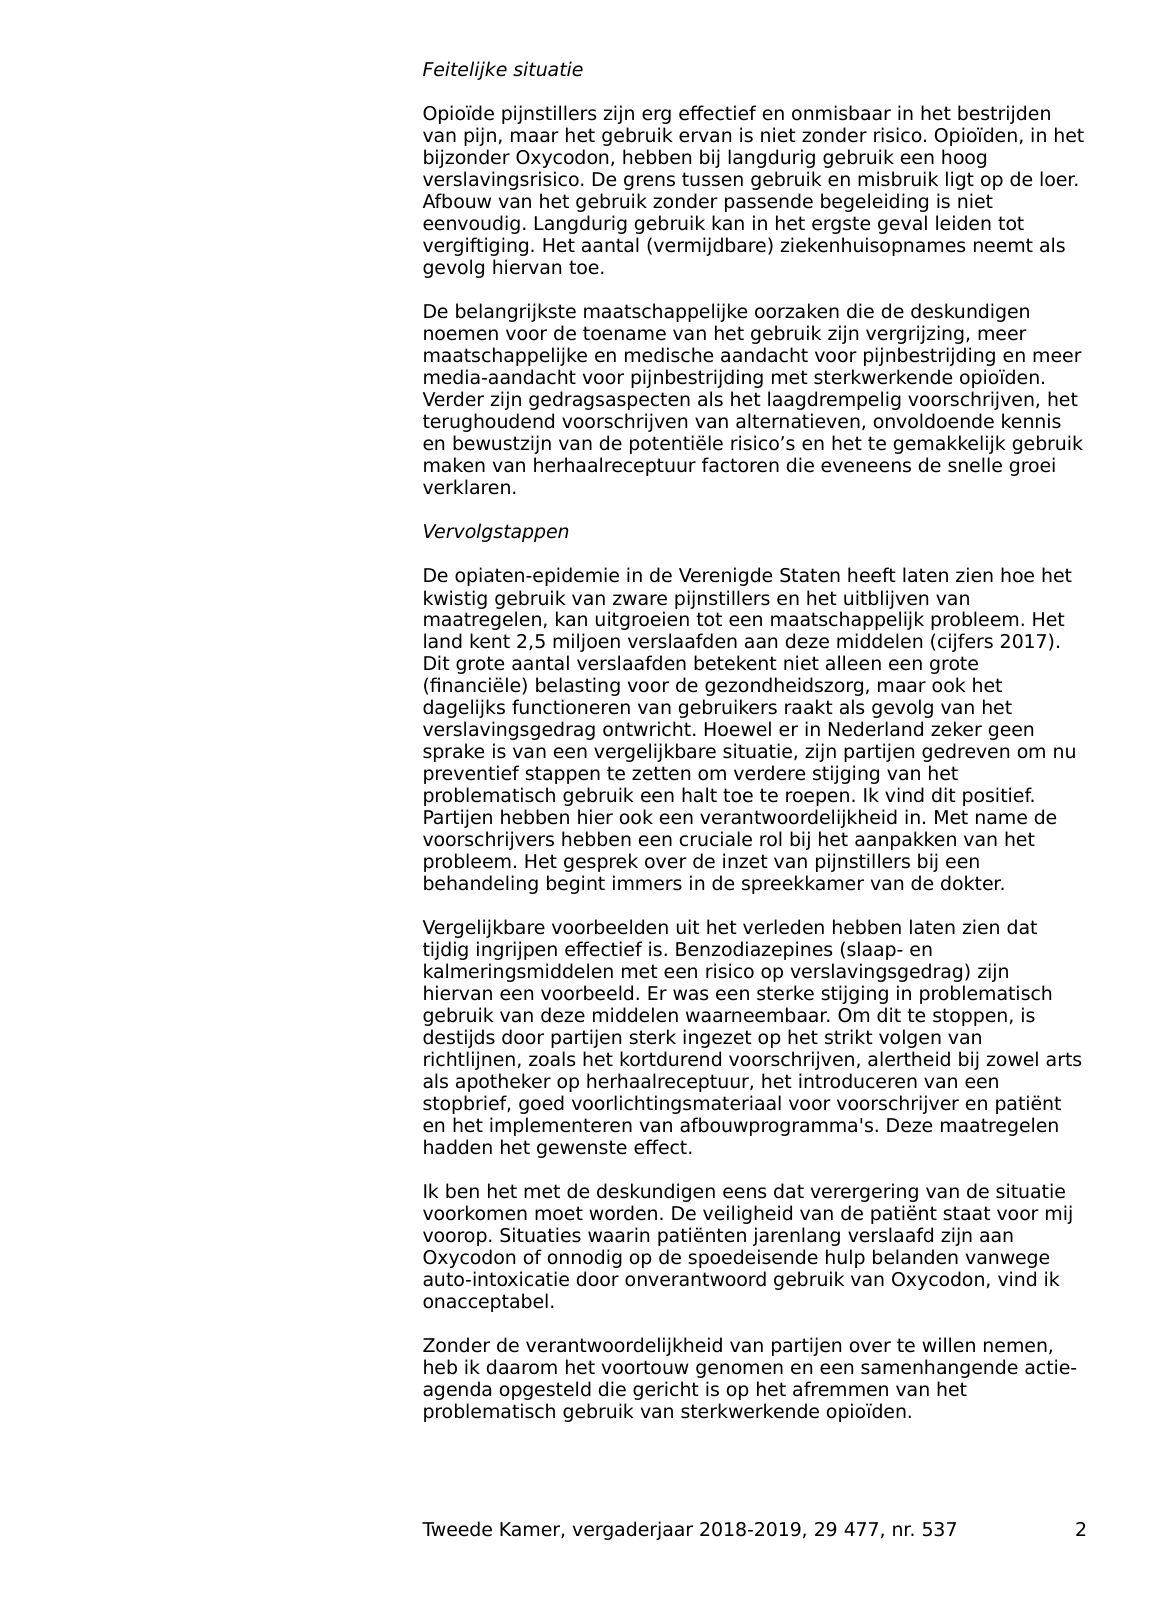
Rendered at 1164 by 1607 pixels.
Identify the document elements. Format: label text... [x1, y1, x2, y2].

subtitle Vervolgstappen [422, 521, 1087, 543]
text Vergelijkbare voorbeelden uit het verleden hebben laten zien dat tijdig ingrijpen effectief is. Benzodiazepines (slaap- en kalmeringsmiddelen met een risico op verslavingsgedrag) zijn hiervan een voorbeeld. Er was een sterke stijging in problematisch gebruik van deze middelen waarneembaar. Om dit te stoppen, is destijds door partijen sterk ingezet op het strikt volgen van richtlijnen, zoals het kortdurend voorschrijven, alertheid bij zowel arts als apotheker op herhaalreceptuur, het introduceren van een stopbrief, goed voorlichtingsmateriaal voor voorschrijver en patiënt en het implementeren van afbouwprogramma's. Deze maatregelen hadden het gewenste effect. [422, 917, 1087, 1159]
text Ik ben het met de deskundigen eens dat verergering van de situatie voorkomen moet worden. De veiligheid van de patiënt staat voor mij voorop. Situaties waarin patiënten jarenlang verslaafd zijn aan Oxycodon of onnodig op de spoedeisende hulp belanden vanwege auto-intoxicatie door onverantwoord gebruik van Oxycodon, vind ik onacceptabel. [422, 1181, 1087, 1313]
text Opioïde pijnstillers zijn erg effectief en onmisbaar in het bestrijden van pijn, maar het gebruik ervan is niet zonder risico. Opioïden, in het bijzonder Oxycodon, hebben bij langdurig gebruik een hoog verslavingsrisico. De grens tussen gebruik en misbruik ligt op de loer. Afbouw van het gebruik zonder passende begeleiding is niet eenvoudig. Langdurig gebruik kan in het ergste geval leiden tot vergiftiging. Het aantal (vermijdbare) ziekenhuisopnames neemt als gevolg hiervan toe. [422, 103, 1087, 279]
text De opiaten-epidemie in de Verenigde Staten heeft laten zien hoe het kwistig gebruik van zware pijnstillers en het uitblijven van maatregelen, kan uitgroeien tot een maatschappelijk probleem. Het land kent 2,5 miljoen verslaafden aan deze middelen (cijfers 2017). Dit grote aantal verslaafden betekent niet alleen een grote (financiële) belasting voor de gezondheidszorg, maar ook het dagelijks functioneren van gebruikers raakt als gevolg van het verslavingsgedrag ontwricht. Hoewel er in Nederland zeker geen sprake is van een vergelijkbare situatie, zijn partijen gedreven om nu preventief stappen te zetten om verdere stijging van het problematisch gebruik een halt toe te roepen. Ik vind dit positief. Partijen hebben hier ook een verantwoordelijkheid in. Met name de voorschrijvers hebben een cruciale rol bij het aanpakken van het probleem. Het gesprek over de inzet van pijnstillers bij een behandeling begint immers in de spreekkamer van de dokter. [422, 565, 1087, 895]
subtitle Feitelijke situatie [422, 59, 1087, 81]
text Zonder de verantwoordelijkheid van partijen over te willen nemen, heb ik daarom het voortouw genomen en een samenhangende actie-agenda opgesteld die gericht is op het afremmen van het problematisch gebruik van sterkwerkende opioïden. [422, 1335, 1087, 1423]
text De belangrijkste maatschappelijke oorzaken die de deskundigen noemen voor de toename van het gebruik zijn vergrijzing, meer maatschappelijke en medische aandacht voor pijnbestrijding en meer media-aandacht voor pijnbestrijding met sterkwerkende opioïden. Verder zijn gedragsaspecten als het laagdrempelig voorschrijven, het terughoudend voorschrijven van alternatieven, onvoldoende kennis en bewustzijn van de potentiële risico’s en het te gemakkelijk gebruik maken van herhaalreceptuur factoren die eveneens de snelle groei verklaren. [422, 301, 1087, 499]
